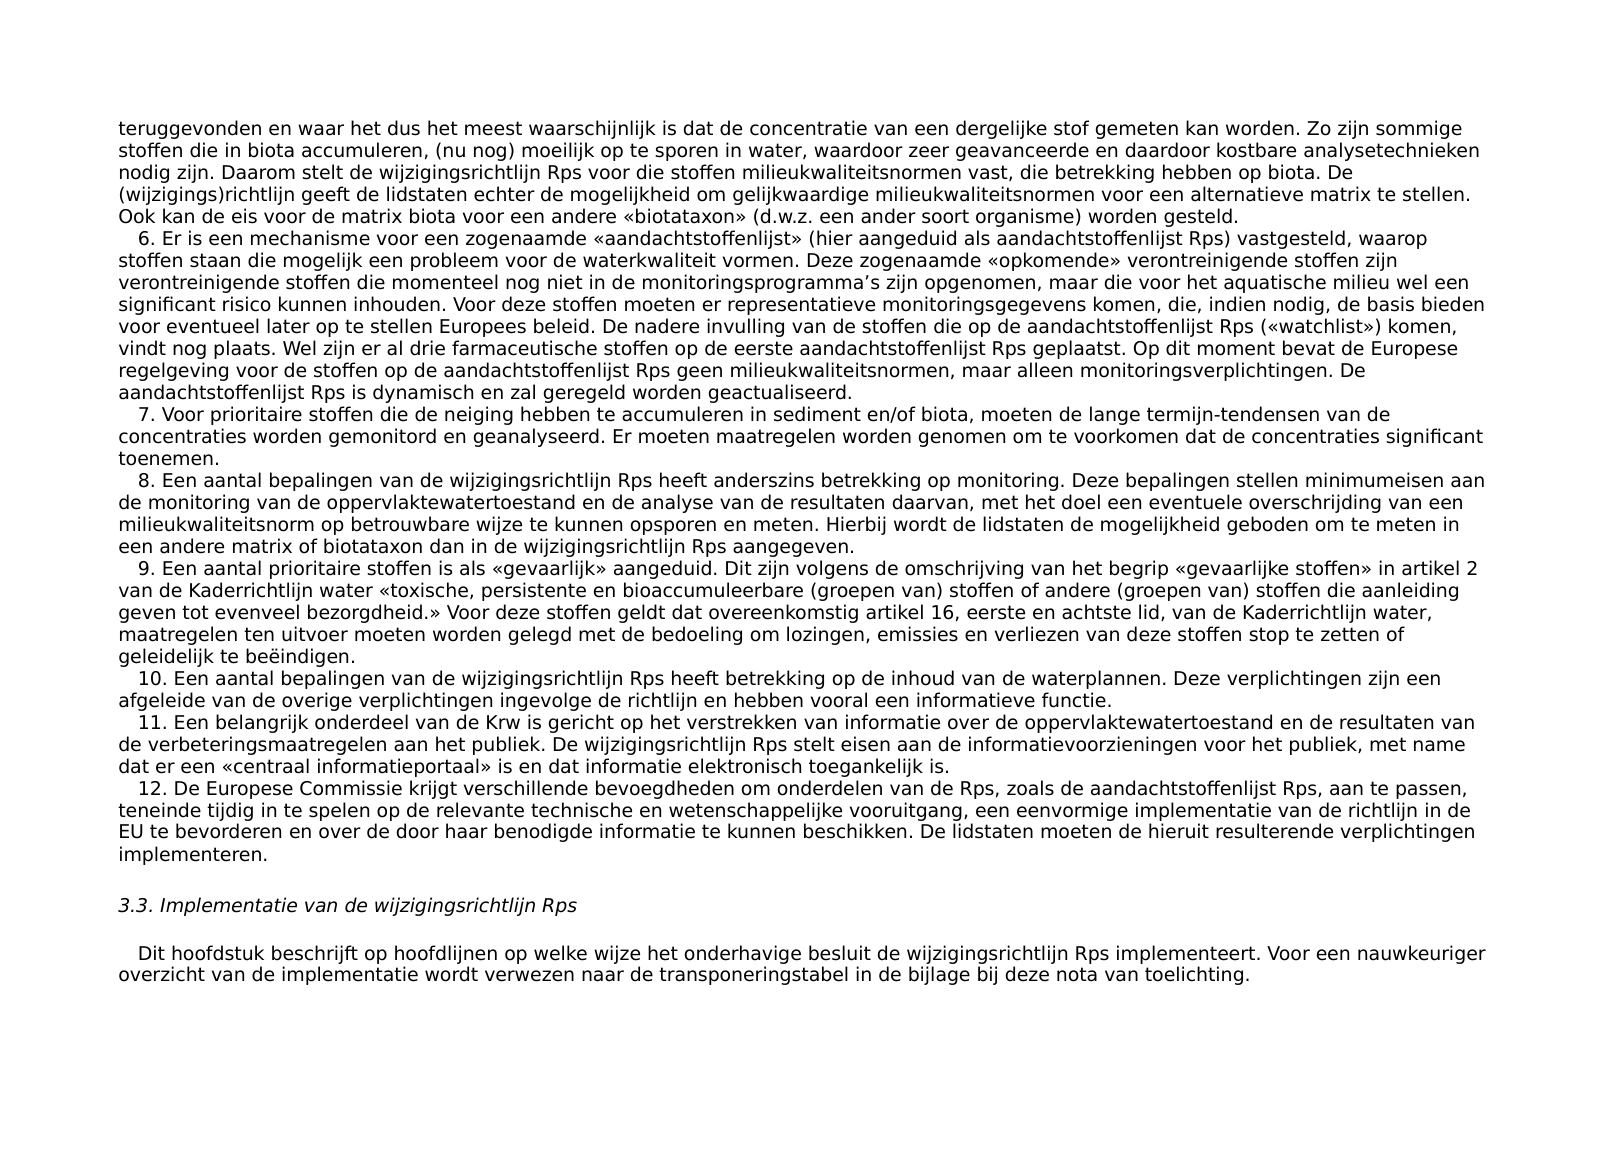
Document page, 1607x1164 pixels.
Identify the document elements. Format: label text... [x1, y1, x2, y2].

text 11. Een belangrijk onderdeel van de Krw is gericht op het verstrekken van informatie over de oppervlaktewatertoestand en de resultaten van de verbeteringsmaatregelen aan het publiek. De wijzigingsrichtlijn Rps stelt eisen aan de informatievoorzieningen voor het publiek, met name dat er een «centraal informatieportaal» is en dat informatie elektronisch toegankelijk is. [118, 712, 1488, 777]
text 9. Een aantal prioritaire stoffen is als «gevaarlijk» aangeduid. Dit zijn volgens de omschrijving van het begrip «gevaarlijke stoffen» in artikel 2 van de Kaderrichtlijn water «toxische, persistente en bioaccumuleerbare (groepen van) stoffen of andere (groepen van) stoffen die aanleiding geven tot evenveel bezorgdheid.» Voor deze stoffen geldt dat overeenkomstig artikel 16, eerste en achtste lid, van de Kaderrichtlijn water, maatregelen ten uitvoer moeten worden gelegd met de bedoeling om lozingen, emissies en verliezen van deze stoffen stop te zetten of geleidelijk te beëindigen. [118, 558, 1488, 668]
text teruggevonden en waar het dus het meest waarschijnlijk is dat de concentratie van een dergelijke stof gemeten kan worden. Zo zijn sommige stoffen die in biota accumuleren, (nu nog) moeilijk op te sporen in water, waardoor zeer geavanceerde en daardoor kostbare analysetechnieken nodig zijn. Daarom stelt de wijzigingsrichtlijn Rps voor die stoffen milieukwaliteitsnormen vast, die betrekking hebben op biota. De (wijzigings)richtlijn geeft de lidstaten echter de mogelijkheid om gelijkwaardige milieukwaliteitsnormen voor een alternatieve matrix te stellen. Ook kan de eis voor de matrix biota voor een andere «biotataxon» (d.w.z. een ander soort organisme) worden gesteld. [118, 118, 1488, 228]
text 7. Voor prioritaire stoffen die de neiging hebben te accumuleren in sediment en/of biota, moeten de lange termijn-tendensen van de concentraties worden gemonitord en geanalyseerd. Er moeten maatregelen worden genomen om te voorkomen dat de concentraties significant toenemen. [118, 404, 1488, 470]
subtitle 3.3. Implementatie van de wijzigingsrichtlijn Rps [118, 895, 1488, 917]
text 6. Er is een mechanisme voor een zogenaamde «aandachtstoffenlijst» (hier aangeduid als aandachtstoffenlijst Rps) vastgesteld, waarop stoffen staan die mogelijk een probleem voor de waterkwaliteit vormen. Deze zogenaamde «opkomende» verontreinigende stoffen zijn verontreinigende stoffen die momenteel nog niet in de monitoringsprogramma’s zijn opgenomen, maar die voor het aquatische milieu wel een significant risico kunnen inhouden. Voor deze stoffen moeten er representatieve monitoringsgegevens komen, die, indien nodig, de basis bieden voor eventueel later op te stellen Europees beleid. De nadere invulling van de stoffen die op de aandachtstoffenlijst Rps («watchlist») komen, vindt nog plaats. Wel zijn er al drie farmaceutische stoffen op de eerste aandachtstoffenlijst Rps geplaatst. Op dit moment bevat de Europese regelgeving voor de stoffen op de aandachtstoffenlijst Rps geen milieukwaliteitsnormen, maar alleen monitoringsverplichtingen. De aandachtstoffenlijst Rps is dynamisch en zal geregeld worden geactualiseerd. [118, 228, 1488, 404]
text 8. Een aantal bepalingen van de wijzigingsrichtlijn Rps heeft anderszins betrekking op monitoring. Deze bepalingen stellen minimumeisen aan de monitoring van de oppervlaktewatertoestand en de analyse van de resultaten daarvan, met het doel een eventuele overschrijding van een milieukwaliteitsnorm op betrouwbare wijze te kunnen opsporen en meten. Hierbij wordt de lidstaten de mogelijkheid geboden om te meten in een andere matrix of biotataxon dan in de wijzigingsrichtlijn Rps aangegeven. [118, 470, 1488, 558]
text 12. De Europese Commissie krijgt verschillende bevoegdheden om onderdelen van de Rps, zoals de aandachtstoffenlijst Rps, aan te passen, teneinde tijdig in te spelen op de relevante technische en wetenschappelijke vooruitgang, een eenvormige implementatie van de richtlijn in de EU te bevorderen en over de door haar benodigde informatie te kunnen beschikken. De lidstaten moeten de hieruit resulterende verplichtingen implementeren. [118, 777, 1488, 865]
text Dit hoofdstuk beschrijft op hoofdlijnen op welke wijze het onderhavige besluit de wijzigingsrichtlijn Rps implementeert. Voor een nauwkeuriger overzicht van de implementatie wordt verwezen naar de transponeringstabel in de bijlage bij deze nota van toelichting. [118, 942, 1488, 986]
text 10. Een aantal bepalingen van de wijzigingsrichtlijn Rps heeft betrekking op de inhoud van de waterplannen. Deze verplichtingen zijn een afgeleide van de overige verplichtingen ingevolge de richtlijn en hebben vooral een informatieve functie. [118, 668, 1488, 712]
